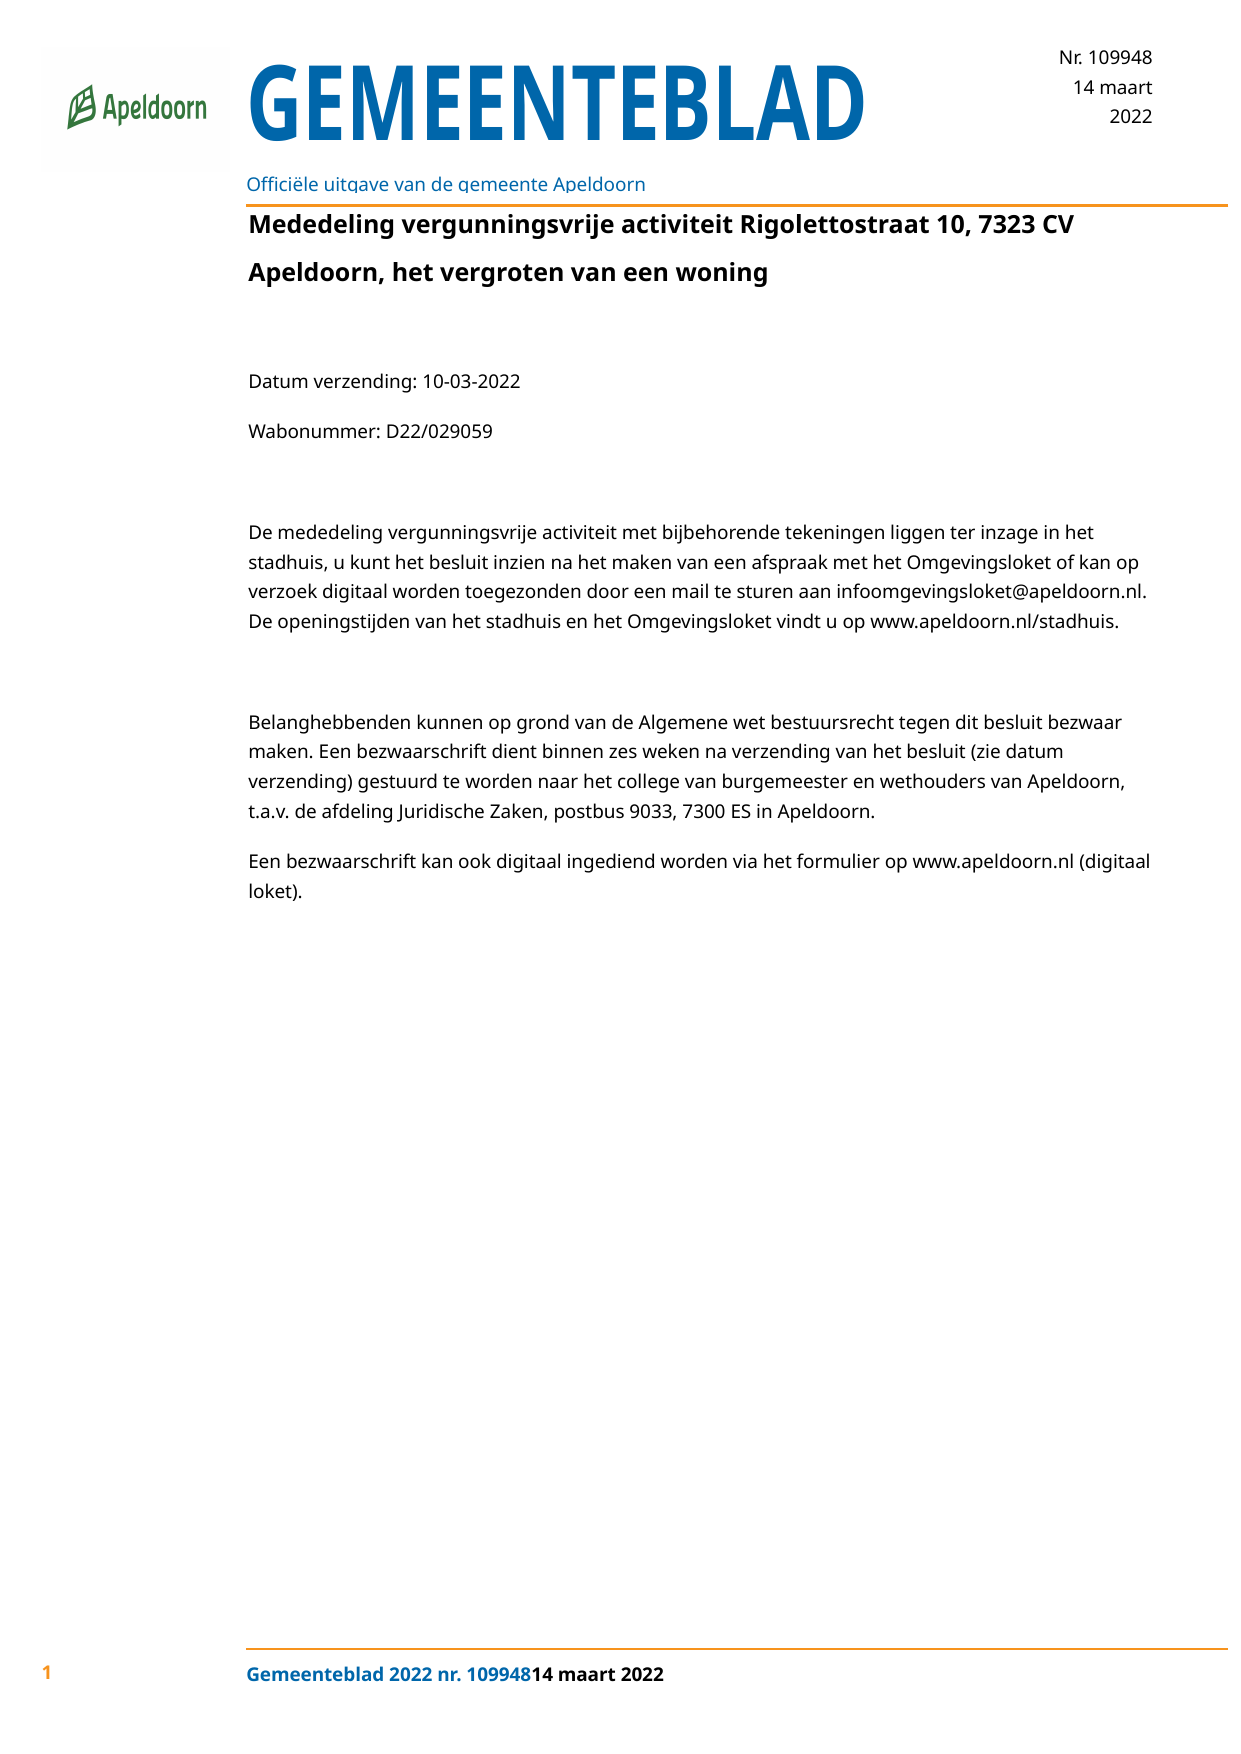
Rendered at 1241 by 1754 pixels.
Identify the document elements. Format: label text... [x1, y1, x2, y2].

text Een bezwaarschrift kan ook digitaal ingediend worden via het formulier op www.apeldoorn.nl (digitaal loket). [248, 848, 1152, 904]
text De mededeling vergunningsvrije activiteit met bijbehorende tekeningen liggen ter inzage in het stadhuis, u kunt het besluit inzien na het maken van een afspraak met het Omgevingsloket of kan op verzoek digitaal worden toegezonden door een mail te sturen aan infoomgevingsloket@apeldoorn.nl. De openingstijden van het stadhuis en het Omgevingsloket vindt u op www.apeldoorn.nl/stadhuis. [248, 519, 1152, 634]
text Datum verzending: 10-03-2022 [248, 368, 1152, 394]
picture [41, 47, 231, 172]
text Wabonummer: D22/029059 [248, 419, 1152, 444]
text Mededeling vergunningsvrije activiteit Rigolettostraat 10, 7323 CV Apeldoorn, het vergroten van een woning [248, 207, 1152, 288]
text Belanghebbenden kunnen op grond van de Algemene wet bestuursrecht tegen dit besluit bezwaar maken. Een bezwaarschrift dient binnen zes weken na verzending van het besluit (zie datum verzending) gestuurd te worden naar het college van burgemeester en wethouders van Apeldoorn, t.a.v. de afdeling Juridische Zaken, postbus 9033, 7300 ES in Apeldoorn. [248, 709, 1152, 824]
